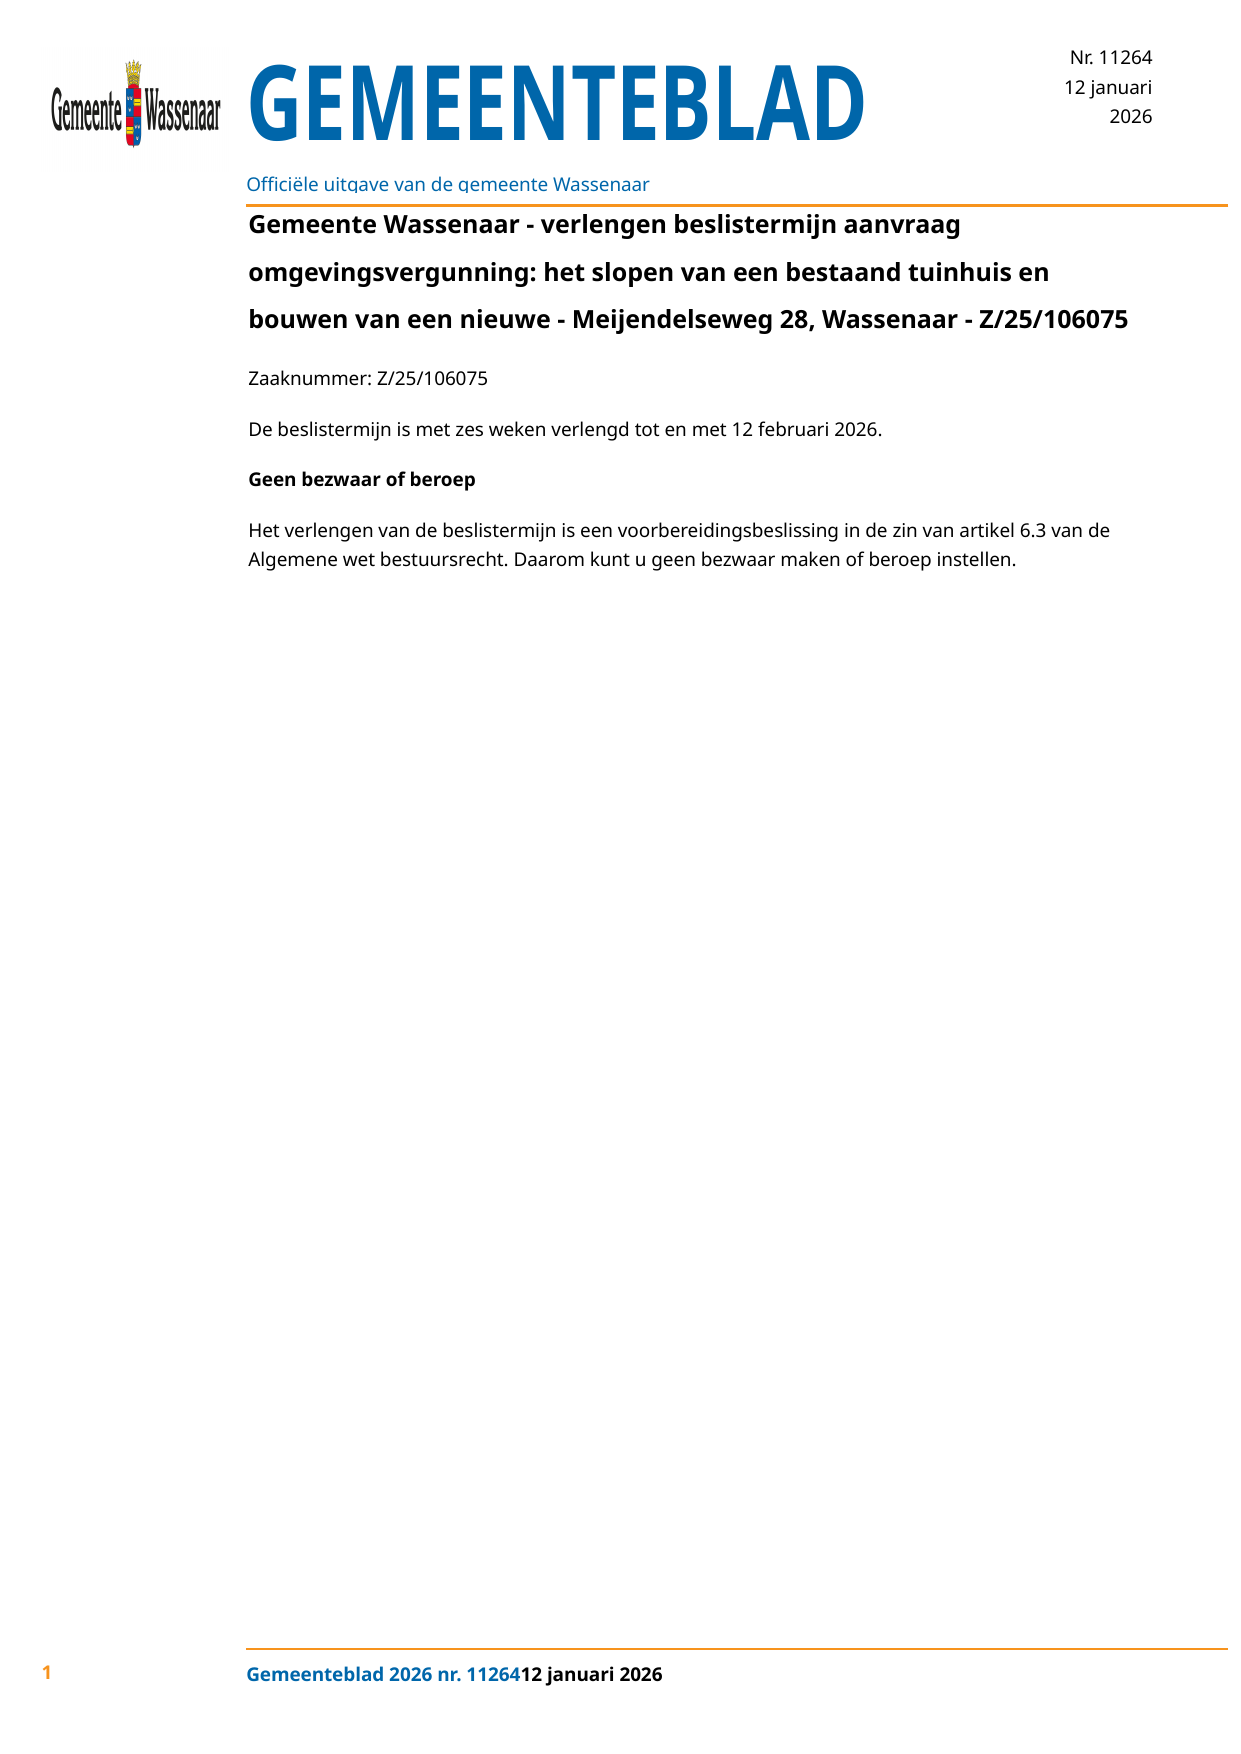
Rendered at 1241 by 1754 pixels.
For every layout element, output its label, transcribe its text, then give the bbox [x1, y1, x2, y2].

text Gemeente Wassenaar - verlengen beslistermijn aanvraag omgevingsvergunning: het slopen van een bestaand tuinhuis en bouwen van een nieuwe - Meijendelseweg 28, Wassenaar - Z/25/106075 [248, 207, 1152, 336]
picture [41, 47, 231, 172]
text Geen bezwaar of beroep [248, 466, 1152, 492]
text De beslistermijn is met zes weken verlengd tot en met 12 februari 2026. [248, 416, 1152, 442]
text Het verlengen van de beslistermijn is een voorbereidingsbeslissing in de zin van artikel 6.3 van de Algemene wet bestuursrecht. Daarom kunt u geen bezwaar maken of beroep instellen. [248, 517, 1152, 572]
text Zaaknummer: Z/25/106075 [248, 366, 1152, 391]
